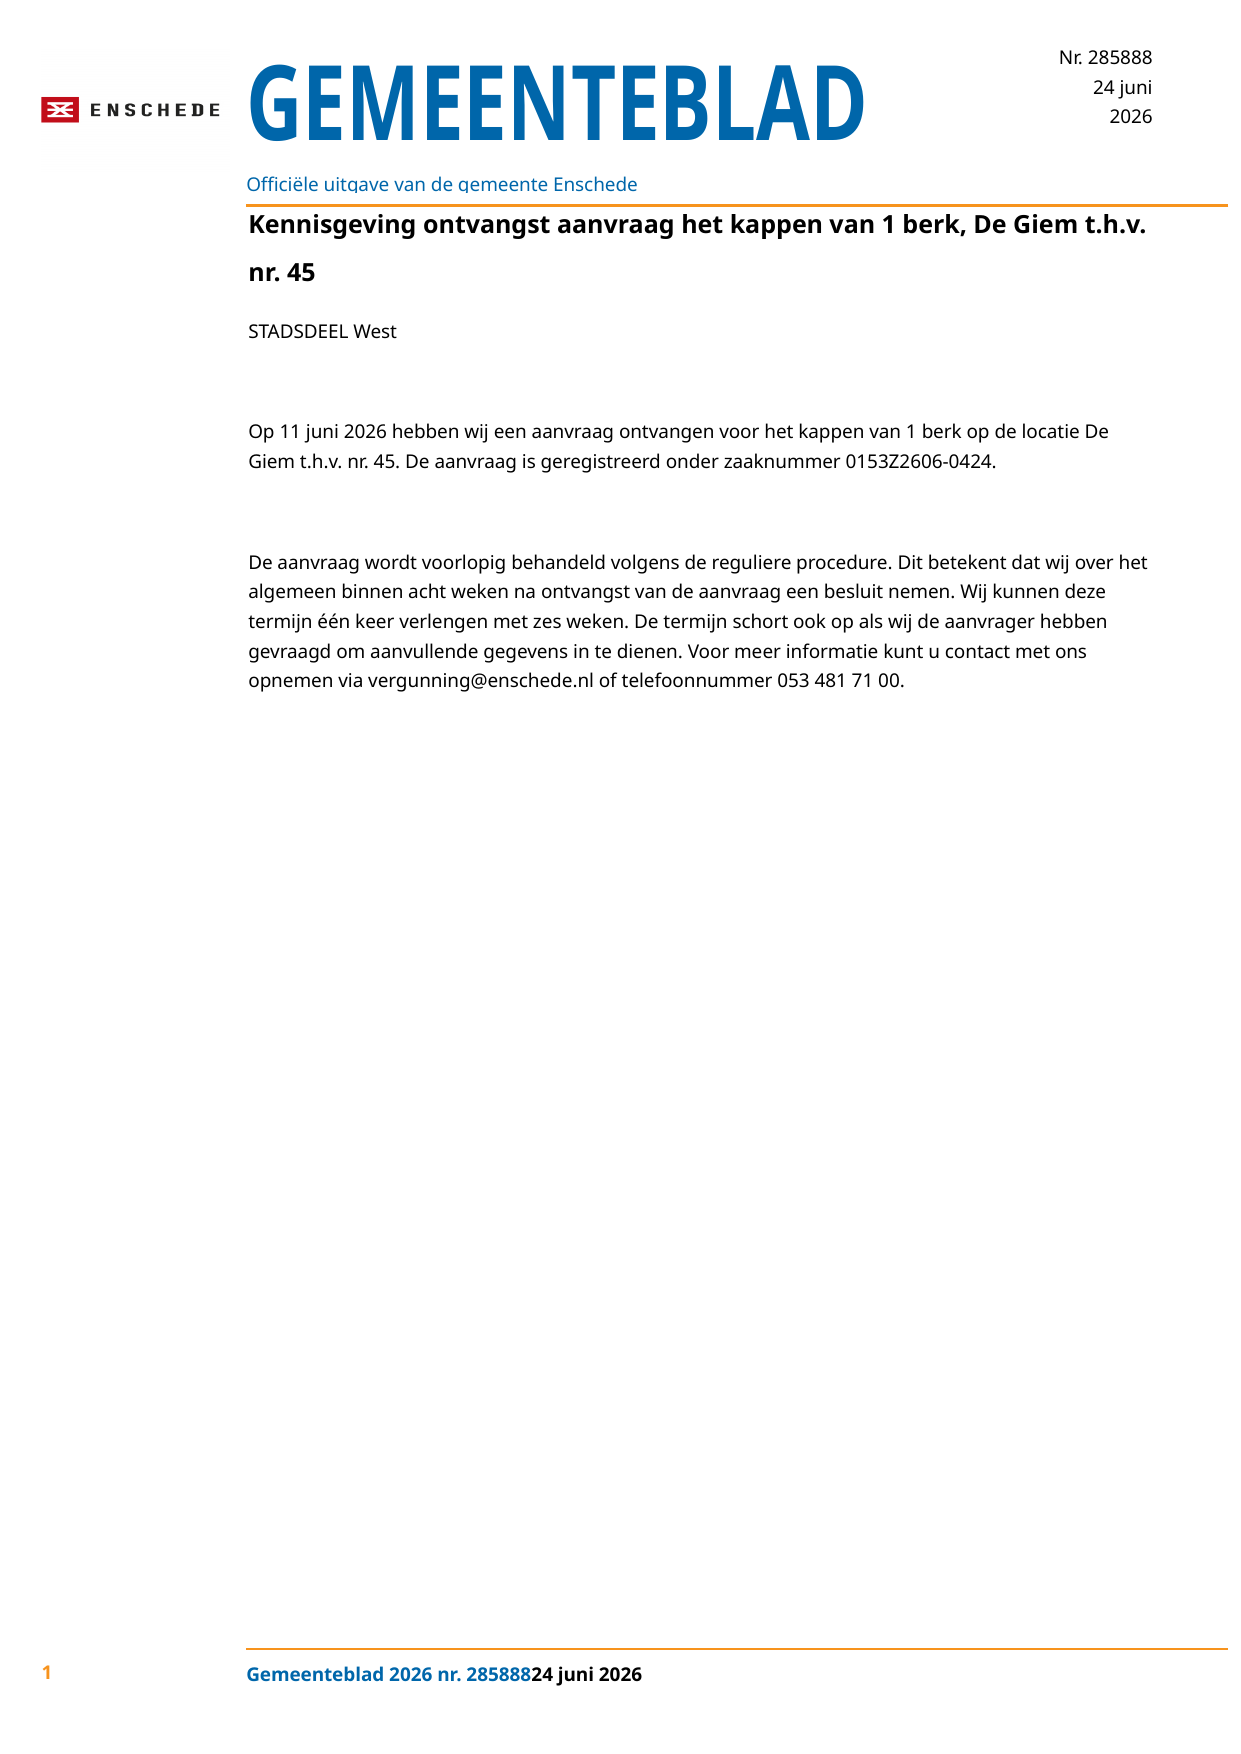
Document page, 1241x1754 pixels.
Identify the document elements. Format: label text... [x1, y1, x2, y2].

text Kennisgeving ontvangst aanvraag het kappen van 1 berk, De Giem t.h.v. nr. 45 [248, 207, 1152, 288]
text De aanvraag wordt voorlopig behandeld volgens de reguliere procedure. Dit betekent dat wij over het algemeen binnen acht weken na ontvangst van de aanvraag een besluit nemen. Wij kunnen deze termijn één keer verlengen met zes weken. De termijn schort ook op als wij de aanvrager hebben gevraagd om aanvullende gegevens in te dienen. Voor meer informatie kunt u contact met ons opnemen via vergunning@enschede.nl of telefoonnummer 053 481 71 00. [248, 549, 1152, 693]
picture [41, 47, 231, 172]
text STADSDEEL West [248, 318, 1152, 344]
text Op 11 juni 2026 hebben wij een aanvraag ontvangen voor het kappen van 1 berk op de locatie De Giem t.h.v. nr. 45. De aanvraag is geregistreerd onder zaaknummer 0153Z2606-0424. [248, 419, 1152, 474]
